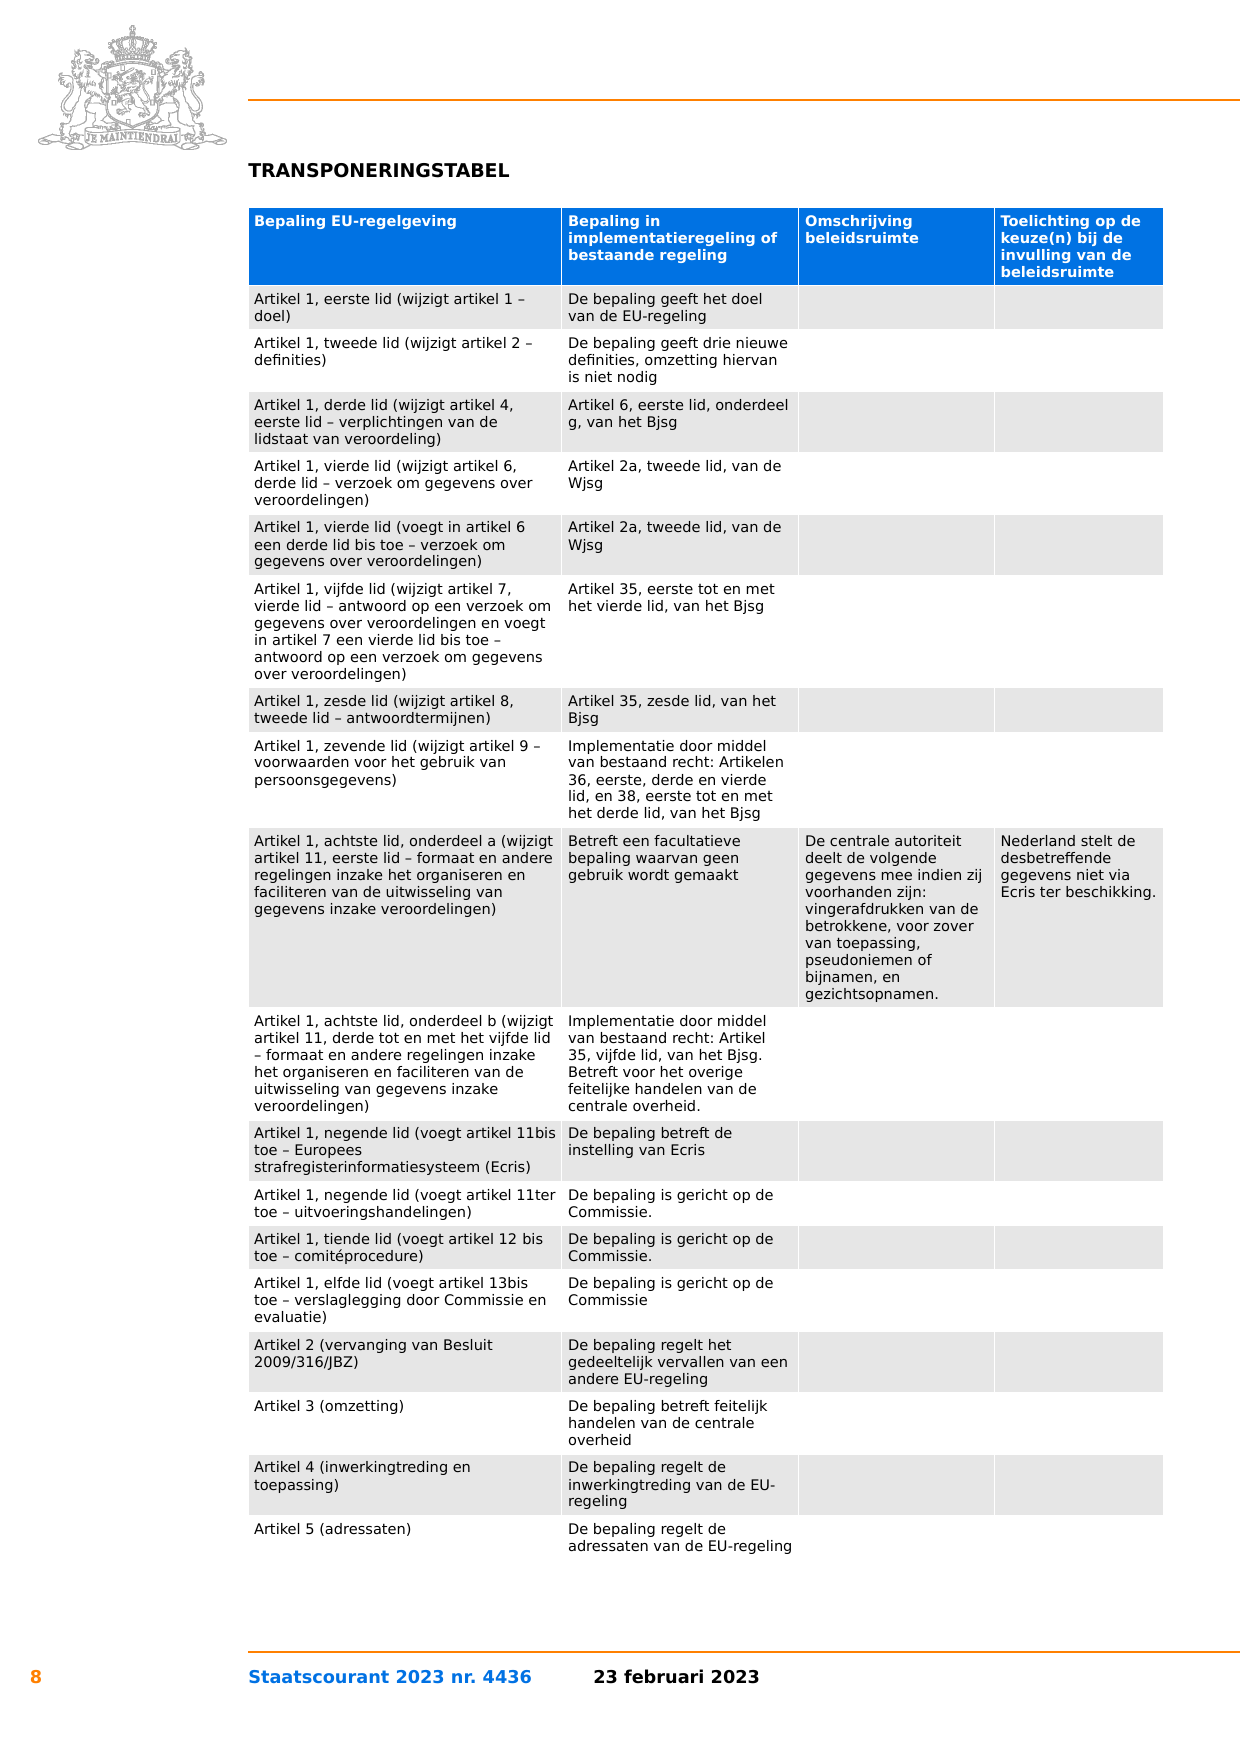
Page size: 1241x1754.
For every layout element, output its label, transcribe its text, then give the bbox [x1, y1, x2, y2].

table_cell De bepaling is gericht op de Commissie [562, 1271, 798, 1331]
table_cell Betreft een facultatieve bepaling waarvan geen gebruik wordt gemaakt [562, 828, 798, 1007]
table_cell [799, 515, 994, 575]
table_cell [799, 1271, 994, 1331]
table_cell Artikel 3 (omzetting) [249, 1393, 561, 1454]
table_cell Artikel 1, vierde lid (wijzigt artikel 6, derde lid – verzoek om gegevens over veroordelingen) [249, 453, 561, 514]
table_cell Artikel 1, vijfde lid (wijzigt artikel 7, vierde lid – antwoord op een verzoek om gegevens over veroordelingen en voegt in artikel 7 een vierde lid bis toe – antwoord op een verzoek om gegevens over veroordelingen) [249, 576, 561, 687]
table_cell Artikel 1, tweede lid (wijzigt artikel 2 – definities) [249, 331, 561, 391]
table_cell Artikel 35, eerste tot en met het vierde lid, van het Bjsg [562, 576, 798, 687]
table_cell [995, 1271, 1163, 1331]
table_cell [799, 1008, 994, 1119]
table_cell [799, 1121, 994, 1181]
table_cell [995, 1332, 1163, 1392]
table_cell De bepaling geeft drie nieuwe definities, omzetting hiervan is niet nodig [562, 331, 798, 391]
table_header Toelichting op de keuze(n) bij de invulling van de beleidsruimte [995, 208, 1163, 285]
table_cell De bepaling regelt het gedeeltelijk vervallen van een andere EU-regeling [562, 1332, 798, 1392]
table_cell [799, 688, 994, 732]
table_cell [995, 1455, 1163, 1515]
table_cell Artikel 1, eerste lid (wijzigt artikel 1 – doel) [249, 286, 561, 329]
table_cell Artikel 1, negende lid (voegt artikel 11bis toe – Europees strafregisterinformatiesysteem (Ecris) [249, 1121, 561, 1181]
table_header Bepaling in implementatieregeling of bestaande regeling [562, 208, 798, 285]
table_cell Nederland stelt de desbetreffende gegevens niet via Ecris ter beschikking. [995, 828, 1163, 1007]
table_cell [995, 1226, 1163, 1269]
table_cell De bepaling betreft de instelling van Ecris [562, 1121, 798, 1181]
table_cell Artikel 1, achtste lid, onderdeel b (wijzigt artikel 11, derde tot en met het vijfde lid – formaat en andere regelingen inzake het organiseren en faciliteren van de uitwisseling van gegevens inzake veroordelingen) [249, 1008, 561, 1119]
table_cell [995, 286, 1163, 329]
subtitle TRANSPONERINGSTABEL [248, 160, 1163, 182]
table_cell [799, 1393, 994, 1454]
table_cell [799, 1226, 994, 1269]
table_cell Artikel 5 (adressaten) [249, 1516, 561, 1559]
table_cell Artikel 1, achtste lid, onderdeel a (wijzigt artikel 11, eerste lid – formaat en andere regelingen inzake het organiseren en faciliteren van de uitwisseling van gegevens inzake veroordelingen) [249, 828, 561, 1007]
table_cell Artikel 1, elfde lid (voegt artikel 13bis toe – verslaglegging door Commissie en evaluatie) [249, 1271, 561, 1331]
table_cell Artikel 2a, tweede lid, van de Wjsg [562, 515, 798, 575]
table_cell De bepaling is gericht op de Commissie. [562, 1182, 798, 1225]
table_cell [995, 1121, 1163, 1181]
table_cell [995, 733, 1163, 827]
table_cell [799, 286, 994, 329]
table_cell De bepaling geeft het doel van de EU-regeling [562, 286, 798, 329]
table_cell Artikel 4 (inwerkingtreding en toepassing) [249, 1455, 561, 1515]
table_cell [799, 392, 994, 452]
table_cell De bepaling regelt de adressaten van de EU-regeling [562, 1516, 798, 1559]
table_cell De bepaling regelt de inwerkingtreding van de EU-regeling [562, 1455, 798, 1515]
table_cell Artikel 1, vierde lid (voegt in artikel 6 een derde lid bis toe – verzoek om gegevens over veroordelingen) [249, 515, 561, 575]
table_cell Artikel 6, eerste lid, onderdeel g, van het Bjsg [562, 392, 798, 452]
picture [38, 25, 227, 150]
table_cell Artikel 1, zesde lid (wijzigt artikel 8, tweede lid – antwoordtermijnen) [249, 688, 561, 732]
table_cell [799, 1182, 994, 1225]
table_cell [799, 576, 994, 687]
table_cell [799, 1332, 994, 1392]
table_cell Implementatie door middel van bestaand recht: Artikelen 36, eerste, derde en vierde lid, en 38, eerste tot en met het derde lid, van het Bjsg [562, 733, 798, 827]
table_cell De bepaling is gericht op de Commissie. [562, 1226, 798, 1269]
table_cell Implementatie door middel van bestaand recht: Artikel 35, vijfde lid, van het Bjsg. Betreft voor het overige feitelijke handelen van de centrale overheid. [562, 1008, 798, 1119]
table_cell [995, 392, 1163, 452]
table_cell De bepaling betreft feitelijk handelen van de centrale overheid [562, 1393, 798, 1454]
table_cell [995, 576, 1163, 687]
table_cell Artikel 1, zevende lid (wijzigt artikel 9 – voorwaarden voor het gebruik van persoonsgegevens) [249, 733, 561, 827]
table_cell Artikel 1, derde lid (wijzigt artikel 4, eerste lid – verplichtingen van de lidstaat van veroordeling) [249, 392, 561, 452]
table_cell [995, 453, 1163, 514]
table_cell [799, 453, 994, 514]
table_cell Artikel 2 (vervanging van Besluit 2009/316/JBZ) [249, 1332, 561, 1392]
table_cell Artikel 1, negende lid (voegt artikel 11ter toe – uitvoeringshandelingen) [249, 1182, 561, 1225]
table_cell [995, 1182, 1163, 1225]
table_cell [799, 1455, 994, 1515]
table_cell [995, 1008, 1163, 1119]
table_header Bepaling EU-regelgeving [249, 208, 561, 285]
table_cell Artikel 35, zesde lid, van het Bjsg [562, 688, 798, 732]
table_cell [995, 1516, 1163, 1559]
table_cell [995, 688, 1163, 732]
table_cell [995, 331, 1163, 391]
table_cell Artikel 2a, tweede lid, van de Wjsg [562, 453, 798, 514]
table_cell Artikel 1, tiende lid (voegt artikel 12 bis toe – comitéprocedure) [249, 1226, 561, 1269]
table_cell [799, 331, 994, 391]
table_header Omschrijving beleidsruimte [799, 208, 994, 285]
table_cell De centrale autoriteit deelt de volgende gegevens mee indien zij voorhanden zijn: vingerafdrukken van de betrokkene, voor zover van toepassing, pseudoniemen of bijnamen, en gezichtsopnamen. [799, 828, 994, 1007]
table_cell [799, 1516, 994, 1559]
table_cell [995, 1393, 1163, 1454]
table_cell [799, 733, 994, 827]
table_cell [995, 515, 1163, 575]
